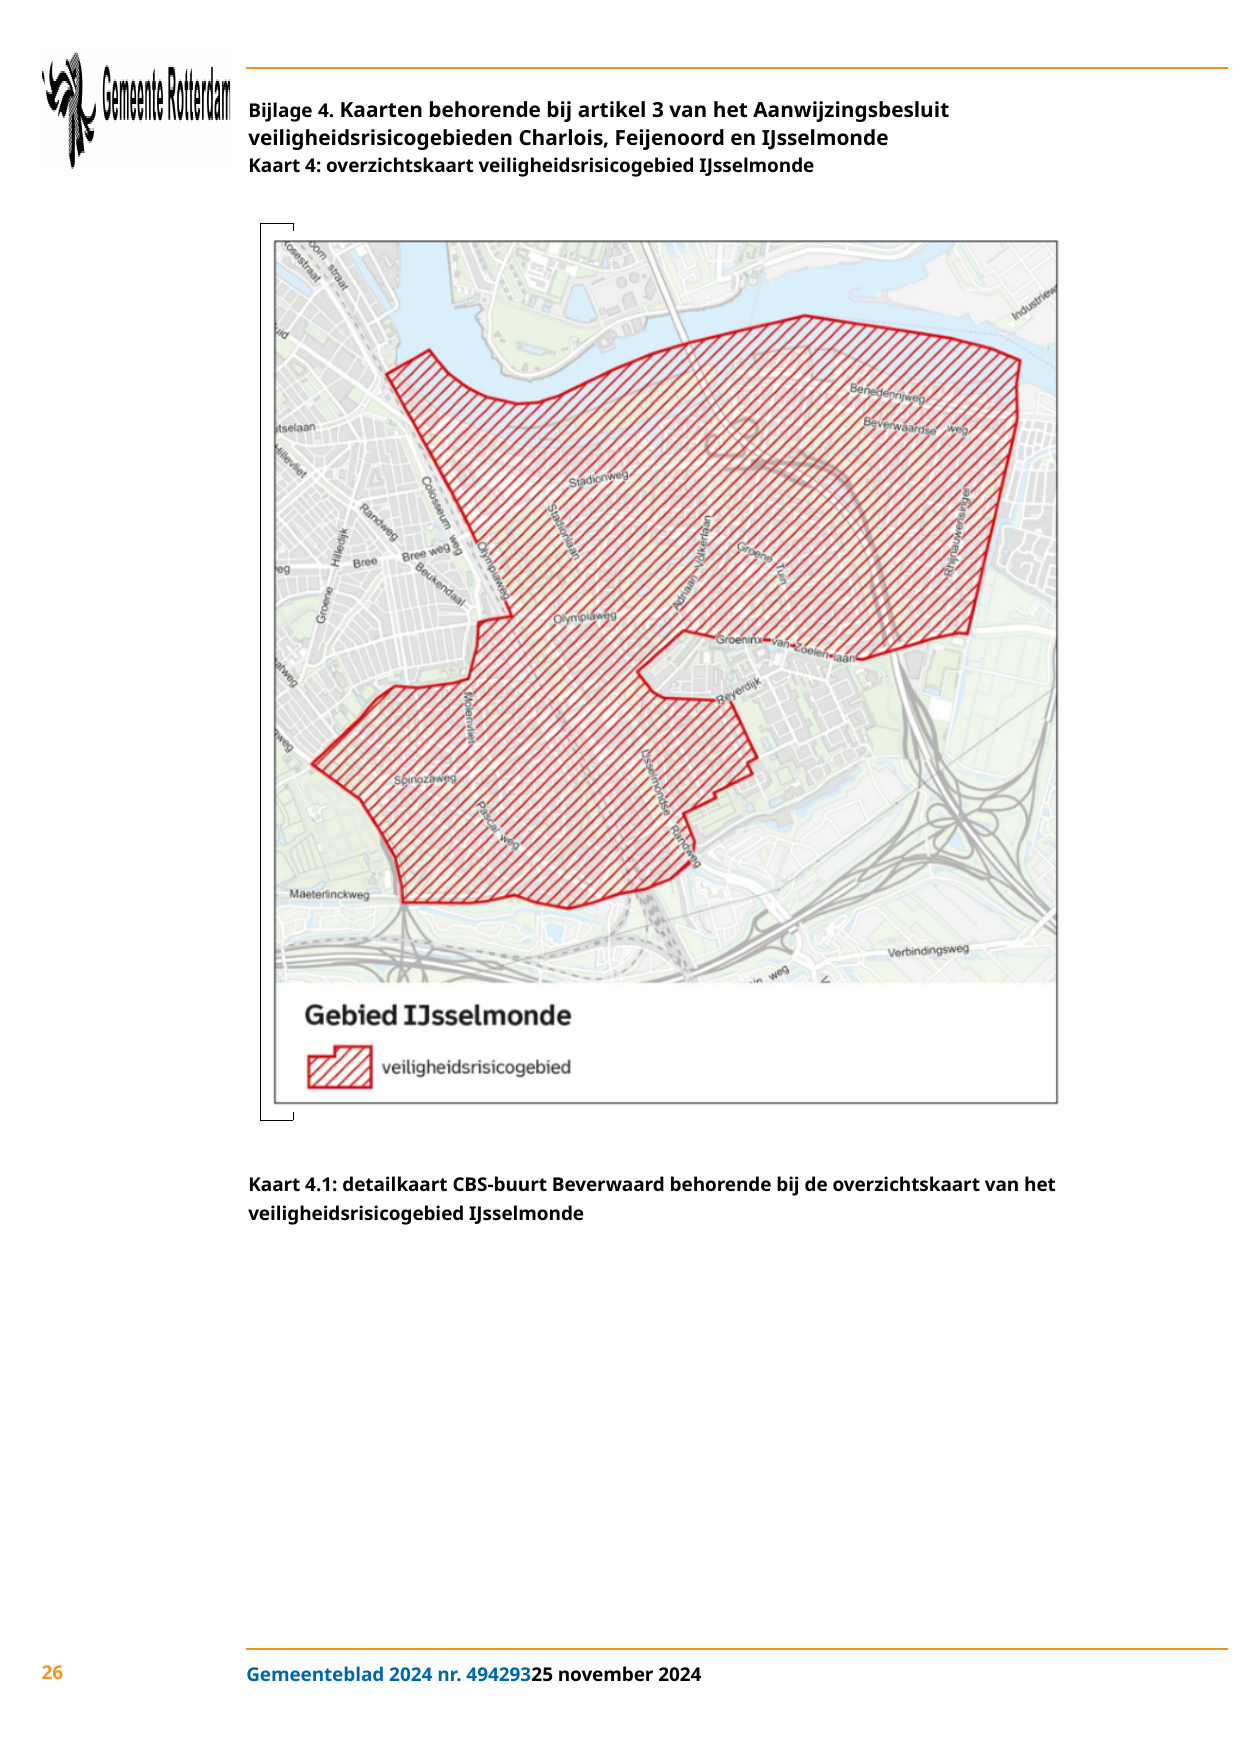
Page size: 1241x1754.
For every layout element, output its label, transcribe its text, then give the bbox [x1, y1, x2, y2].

text Kaart 4: overzichtskaart veiligheidsrisicogebied IJsselmonde [248, 152, 1152, 177]
text Kaart 4.1: detailkaart CBS-buurt Beverwaard behorende bij de overzichtskaart van het veiligheidsrisicogebied IJsselmonde [248, 1171, 1152, 1226]
picture [41, 47, 231, 172]
text Bijlage 4. Kaarten behorende bij artikel 3 van het Aanwijzingsbesluit veiligheidsrisicogebieden Charlois, Feijenoord en IJsselmonde [248, 95, 1152, 152]
picture [268, 231, 1067, 1112]
